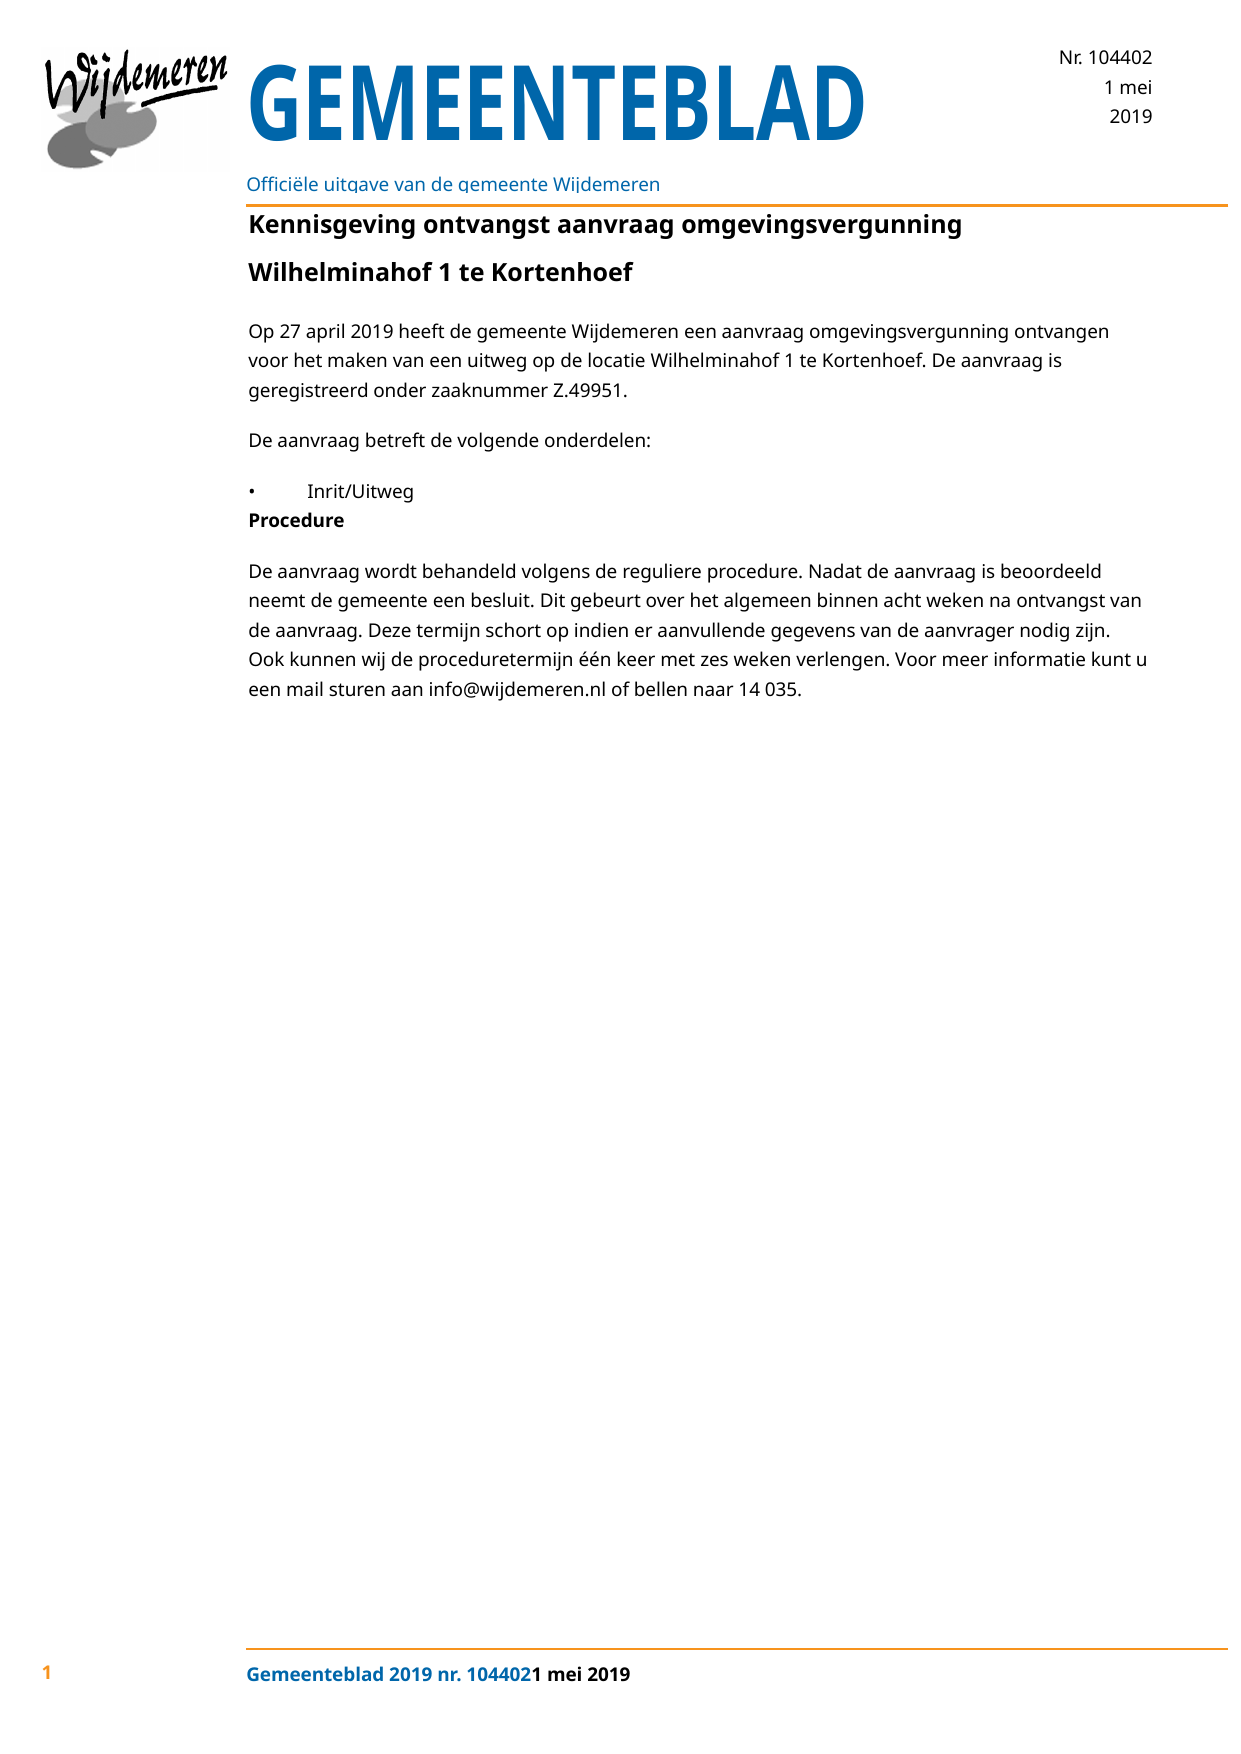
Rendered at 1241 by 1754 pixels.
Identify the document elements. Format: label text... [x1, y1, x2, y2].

text Procedure [248, 507, 1152, 533]
text De aanvraag betreft de volgende onderdelen: [248, 427, 1152, 453]
text Kennisgeving ontvangst aanvraag omgevingsvergunning Wilhelminahof 1 te Kortenhoef [248, 207, 1152, 288]
list Inrit/Uitweg [248, 478, 1152, 504]
text Op 27 april 2019 heeft de gemeente Wijdemeren een aanvraag omgevingsvergunning ontvangen voor het maken van een uitweg op de locatie Wilhelminahof 1 te Kortenhoef. De aanvraag is geregistreerd onder zaaknummer Z.49951. [248, 318, 1152, 403]
picture [41, 47, 231, 172]
text De aanvraag wordt behandeld volgens de reguliere procedure. Nadat de aanvraag is beoordeeld neemt de gemeente een besluit. Dit gebeurt over het algemeen binnen acht weken na ontvangst van de aanvraag. Deze termijn schort op indien er aanvullende gegevens van de aanvrager nodig zijn. Ook kunnen wij de proceduretermijn één keer met zes weken verlengen. Voor meer informatie kunt u een mail sturen aan info@wijdemeren.nl of bellen naar 14 035. [248, 558, 1152, 702]
